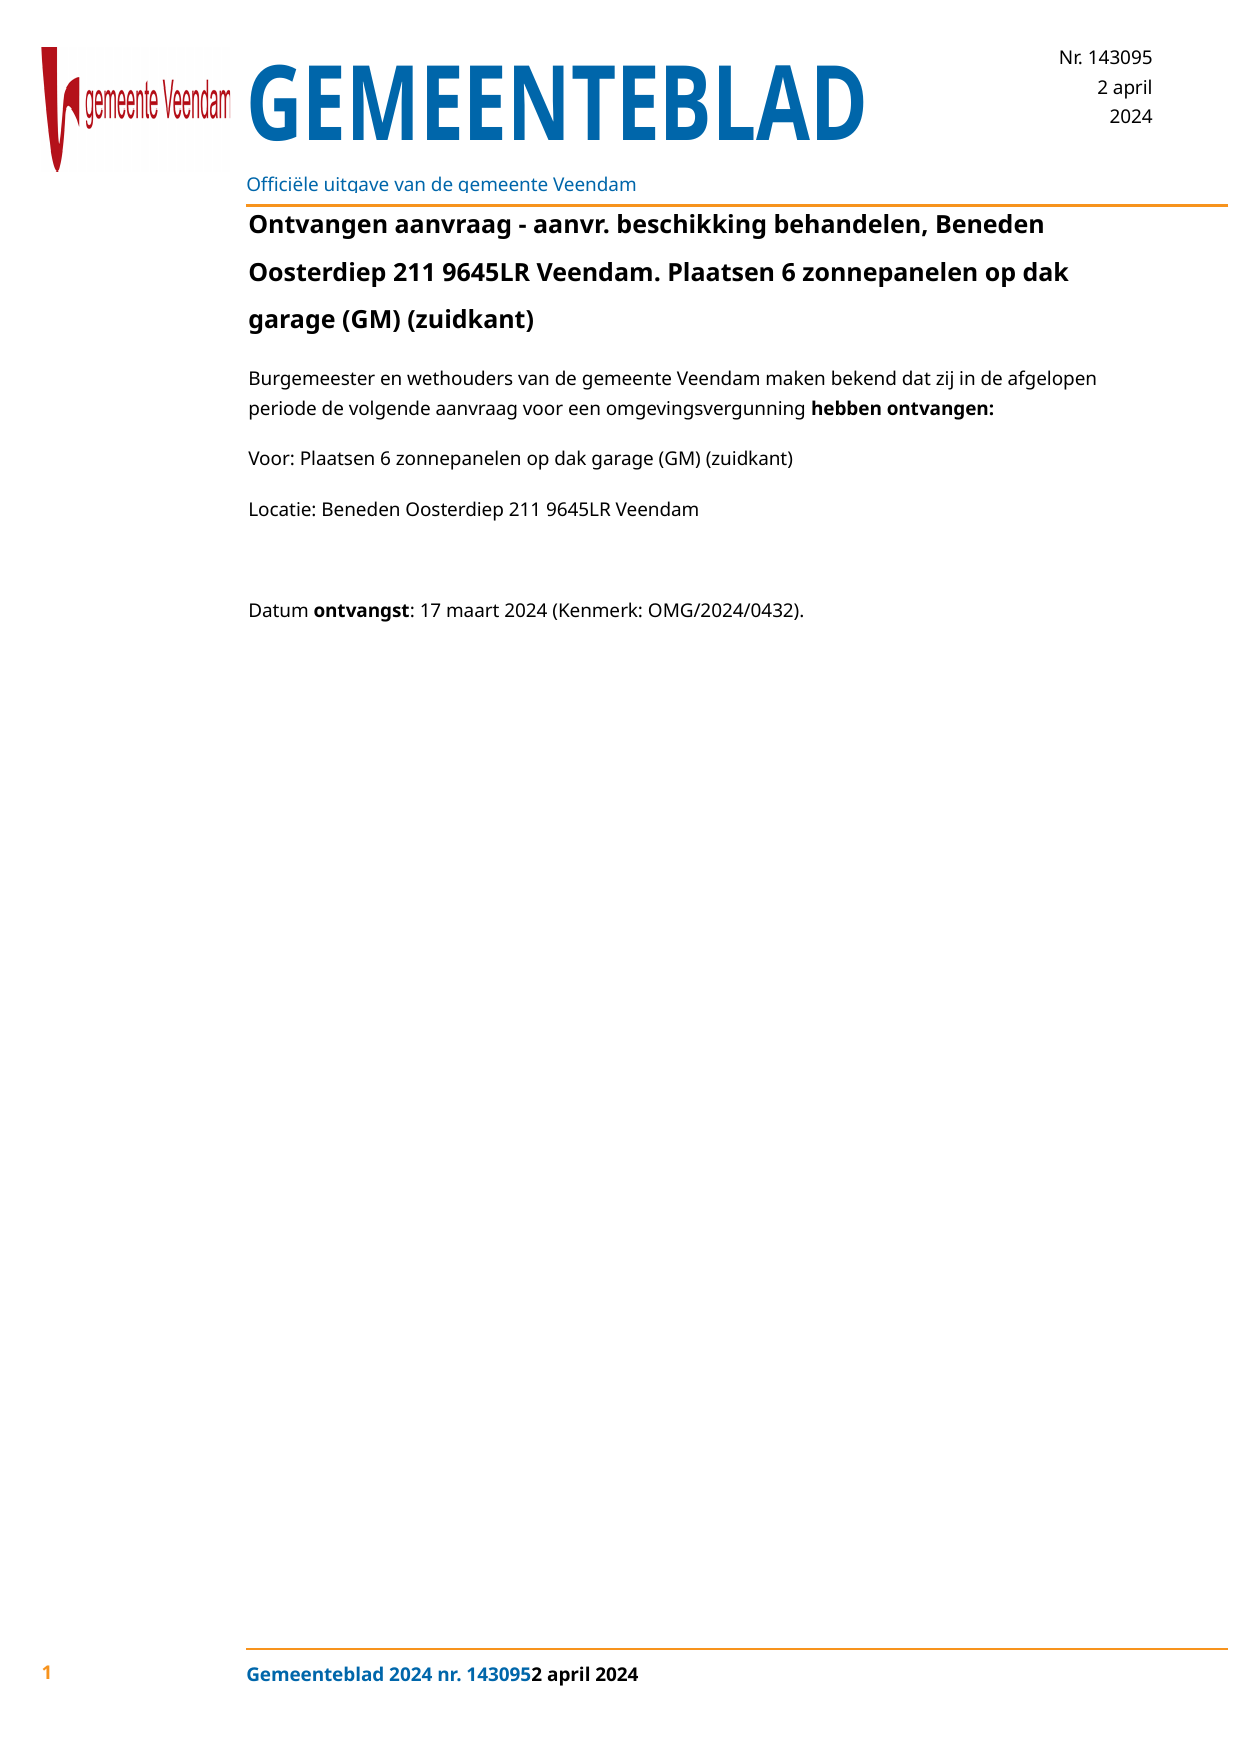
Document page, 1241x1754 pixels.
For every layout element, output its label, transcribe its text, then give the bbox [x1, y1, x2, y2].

picture [41, 47, 231, 172]
text Ontvangen aanvraag - aanvr. beschikking behandelen, Beneden Oosterdiep 211 9645LR Veendam. Plaatsen 6 zonnepanelen op dak garage (GM) (zuidkant) [248, 207, 1152, 336]
text Voor: Plaatsen 6 zonnepanelen op dak garage (GM) (zuidkant) [248, 446, 1152, 471]
text Locatie: Beneden Oosterdiep 211 9645LR Veendam [248, 496, 1152, 522]
text Datum ontvangst: 17 maart 2024 (Kenmerk: OMG/2024/0432). [248, 597, 1152, 622]
text Burgemeester en wethouders van de gemeente Veendam maken bekend dat zij in de afgelopen periode de volgende aanvraag voor een omgevingsvergunning hebben ontvangen: [248, 366, 1152, 421]
